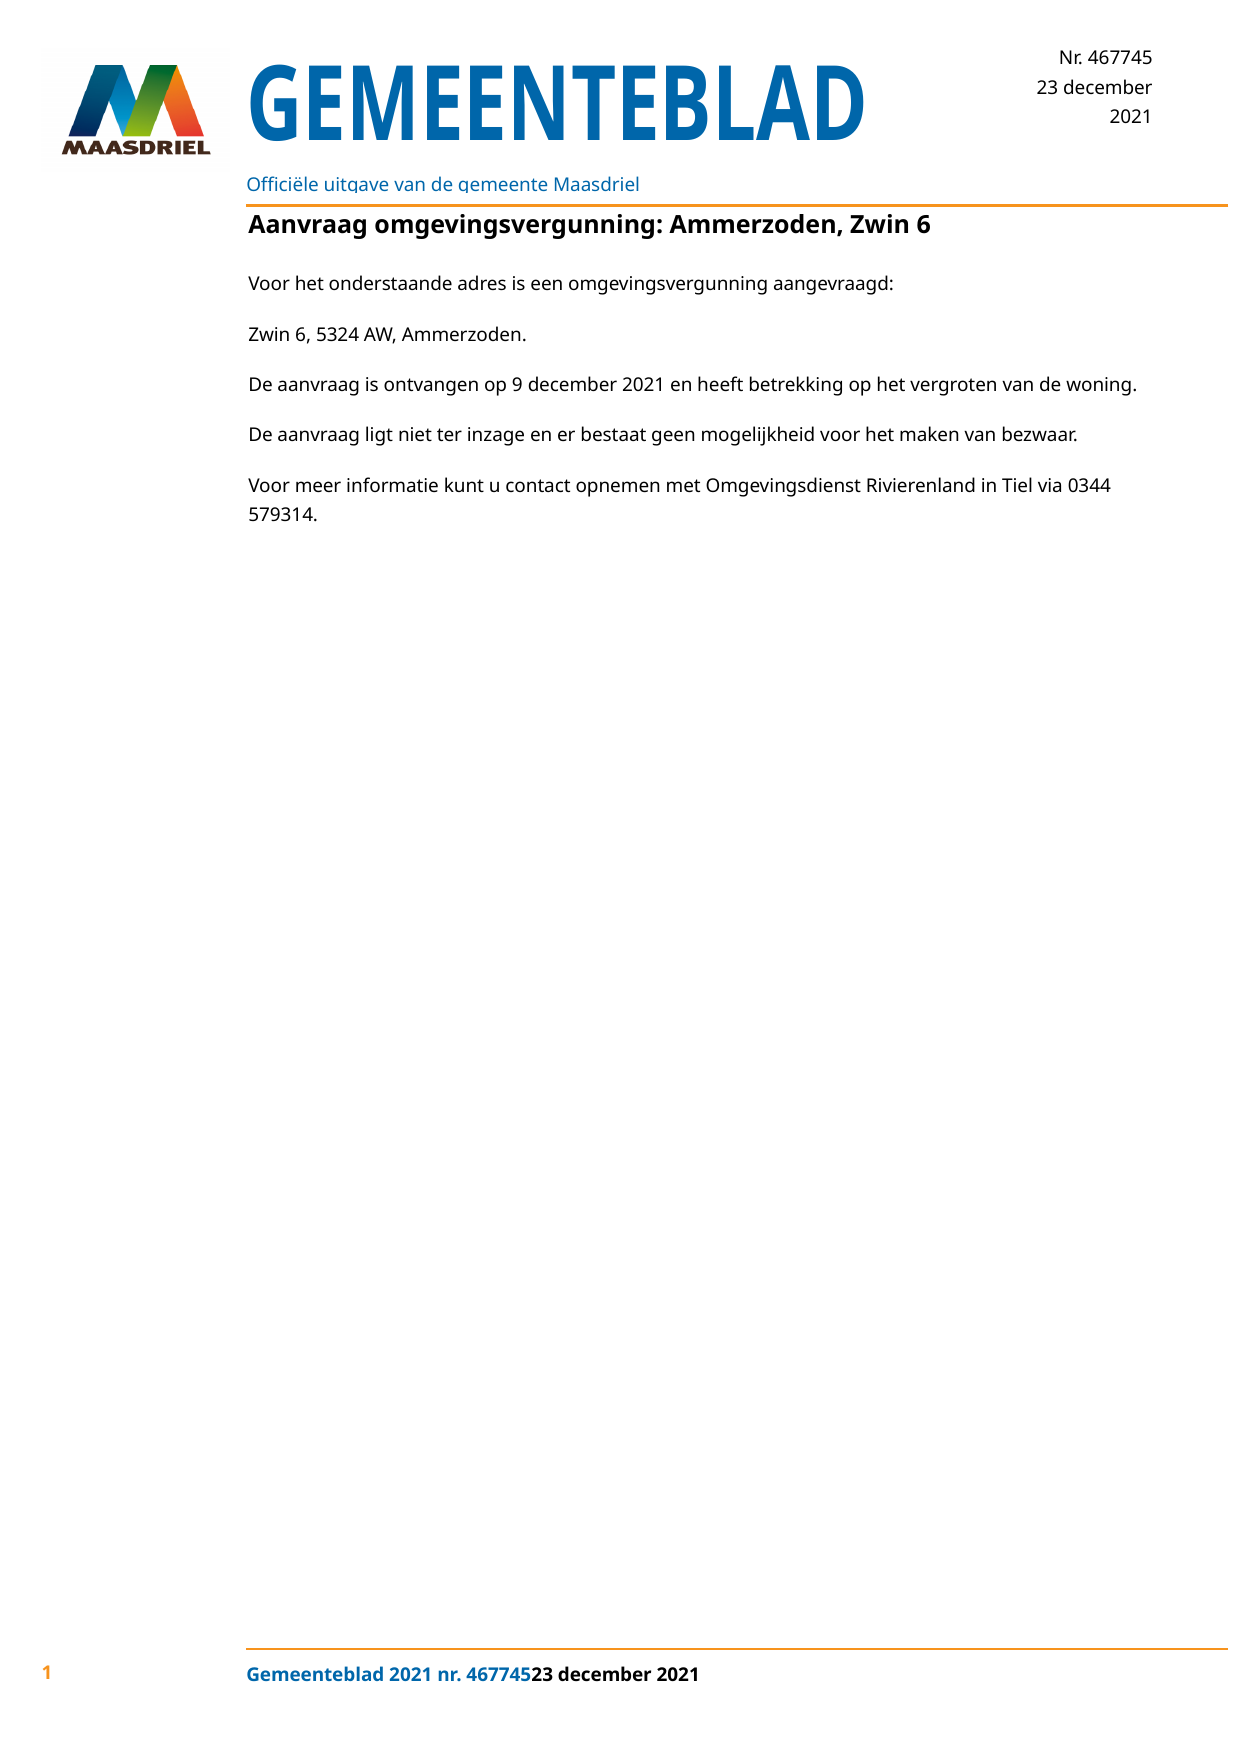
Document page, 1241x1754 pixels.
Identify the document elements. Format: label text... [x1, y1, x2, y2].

picture [41, 47, 231, 172]
text Voor meer informatie kunt u contact opnemen met Omgevingsdienst Rivierenland in Tiel via 0344 579314. [248, 472, 1152, 527]
text Voor het onderstaande adres is een omgevingsvergunning aangevraagd: [248, 270, 1152, 296]
text Zwin 6, 5324 AW, Ammerzoden. [248, 321, 1152, 346]
text Aanvraag omgevingsvergunning: Ammerzoden, Zwin 6 [248, 207, 1152, 241]
text De aanvraag is ontvangen op 9 december 2021 en heeft betrekking op het vergroten van de woning. [248, 371, 1152, 397]
text De aanvraag ligt niet ter inzage en er bestaat geen mogelijkheid voor het maken van bezwaar. [248, 422, 1152, 447]
